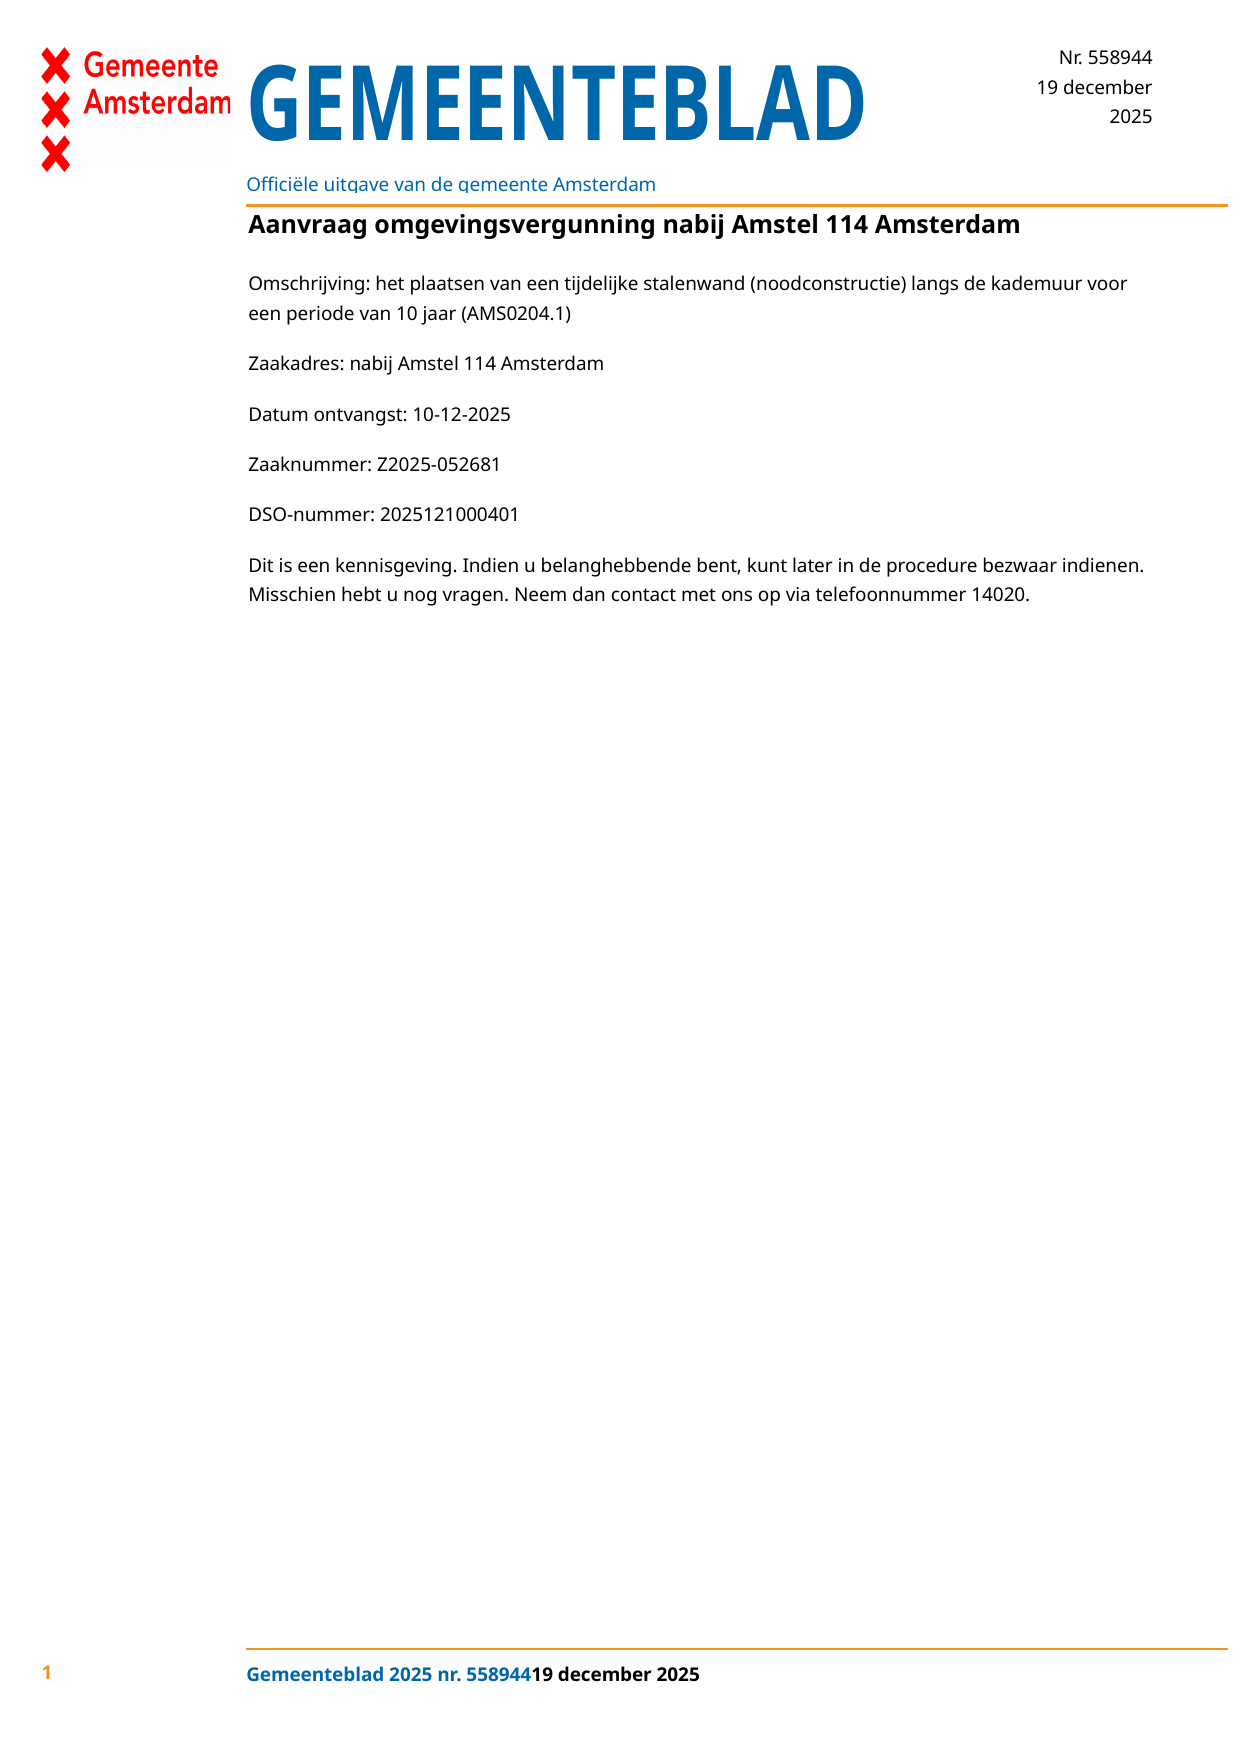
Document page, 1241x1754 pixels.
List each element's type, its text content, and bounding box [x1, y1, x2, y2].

text Datum ontvangst: 10-12-2025 [248, 401, 1152, 426]
text Aanvraag omgevingsvergunning nabij Amstel 114 Amsterdam [248, 207, 1152, 241]
text Zaakadres: nabij Amstel 114 Amsterdam [248, 350, 1152, 376]
text DSO-nummer: 2025121000401 [248, 502, 1152, 527]
text Zaaknummer: Z2025-052681 [248, 451, 1152, 477]
text Omschrijving: het plaatsen van een tijdelijke stalenwand (noodconstructie) langs de kademuur voor een periode van 10 jaar (AMS0204.1) [248, 270, 1152, 326]
text Dit is een kennisgeving. Indien u belanghebbende bent, kunt later in de procedure bezwaar indienen. Misschien hebt u nog vragen. Neem dan contact met ons op via telefoonnummer 14020. [248, 552, 1152, 607]
picture [41, 47, 231, 172]
